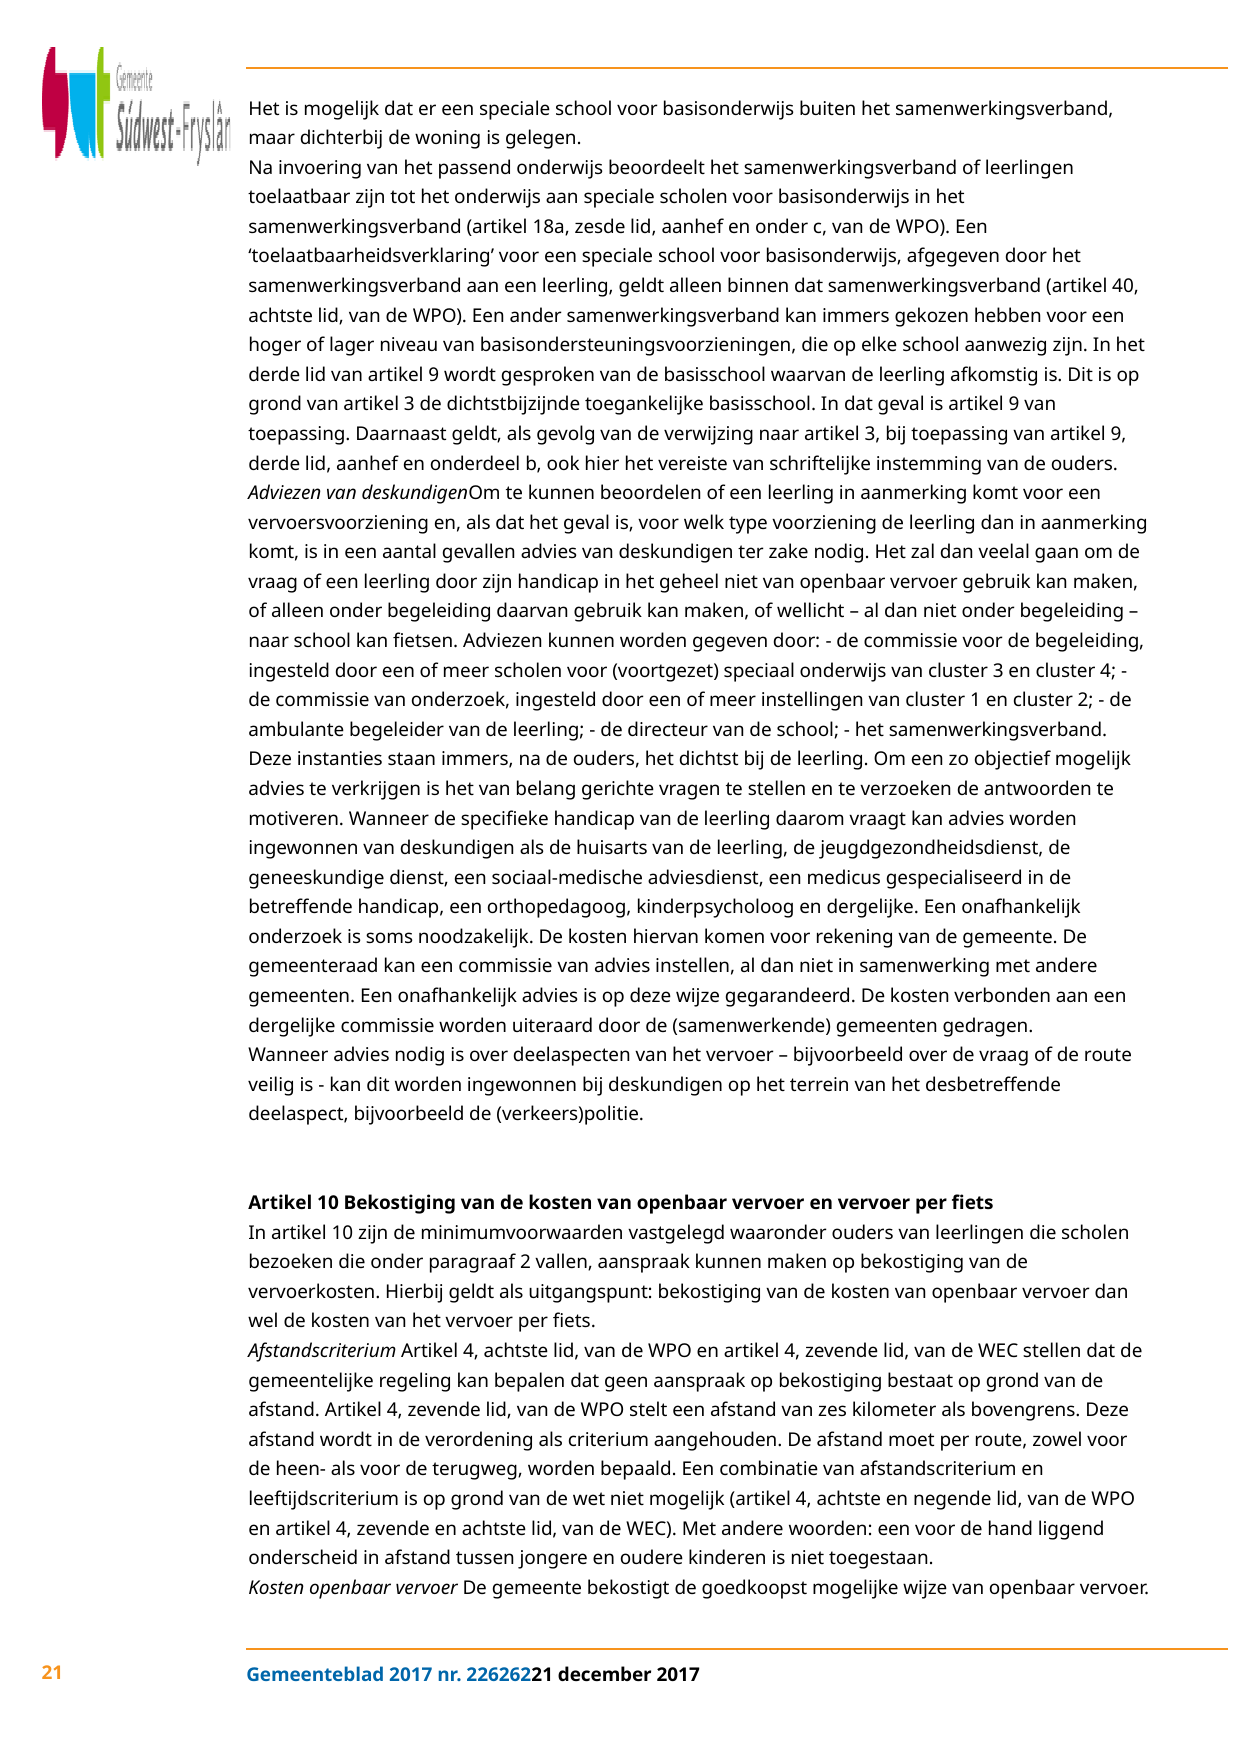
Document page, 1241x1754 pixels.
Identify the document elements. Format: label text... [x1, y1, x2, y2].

text Na invoering van het passend onderwijs beoordeelt het samenwerkingsverband of leerlingen toelaatbaar zijn tot het onderwijs aan speciale scholen voor basisonderwijs in het samenwerkingsverband (artikel 18a, zesde lid, aanhef en onder c, van de WPO). Een ‘toelaatbaarheidsverklaring’ voor een speciale school voor basisonderwijs, afgegeven door het samenwerkingsverband aan een leerling, geldt alleen binnen dat samenwerkingsverband (artikel 40, achtste lid, van de WPO). Een ander samenwerkingsverband kan immers gekozen hebben voor een hoger of lager niveau van basisondersteuningsvoorzieningen, die op elke school aanwezig zijn. In het derde lid van artikel 9 wordt gesproken van de basisschool waarvan de leerling afkomstig is. Dit is op grond van artikel 3 de dichtstbijzijnde toegankelijke basisschool. In dat geval is artikel 9 van toepassing. Daarnaast geldt, als gevolg van de verwijzing naar artikel 3, bij toepassing van artikel 9, derde lid, aanhef en onderdeel b, ook hier het vereiste van schriftelijke instemming van de ouders. [248, 154, 1152, 476]
text Kosten openbaar vervoer De gemeente bekostigt de goedkoopst mogelijke wijze van openbaar vervoer. [248, 1574, 1152, 1600]
text Adviezen van deskundigenOm te kunnen beoordelen of een leerling in aanmerking komt voor een vervoersvoorziening en, als dat het geval is, voor welk type voorziening de leerling dan in aanmerking komt, is in een aantal gevallen advies van deskundigen ter zake nodig. Het zal dan veelal gaan om de vraag of een leerling door zijn handicap in het geheel niet van openbaar vervoer gebruik kan maken, of alleen onder begeleiding daarvan gebruik kan maken, of wellicht – al dan niet onder begeleiding – naar school kan fietsen. Adviezen kunnen worden gegeven door: - de commissie voor de begeleiding, ingesteld door een of meer scholen voor (voortgezet) speciaal onderwijs van cluster 3 en cluster 4; - de commissie van onderzoek, ingesteld door een of meer instellingen van cluster 1 en cluster 2; - de ambulante begeleider van de leerling; - de directeur van de school; - het samenwerkingsverband. Deze instanties staan immers, na de ouders, het dichtst bij de leerling. Om een zo objectief mogelijk advies te verkrijgen is het van belang gerichte vragen te stellen en te verzoeken de antwoorden te motiveren. Wanneer de specifieke handicap van de leerling daarom vraagt kan advies worden ingewonnen van deskundigen als de huisarts van de leerling, de jeugdgezondheidsdienst, de geneeskundige dienst, een sociaal-medische adviesdienst, een medicus gespecialiseerd in de betreffende handicap, een orthopedagoog, kinderpsycholoog en dergelijke. Een onafhankelijk onderzoek is soms noodzakelijk. De kosten hiervan komen voor rekening van de gemeente. De gemeenteraad kan een commissie van advies instellen, al dan niet in samenwerking met andere gemeenten. Een onafhankelijk advies is op deze wijze gegarandeerd. De kosten verbonden aan een dergelijke commissie worden uiteraard door de (samenwerkende) gemeenten gedragen. [248, 479, 1152, 1038]
text Afstandscriterium Artikel 4, achtste lid, van de WPO en artikel 4, zevende lid, van de WEC stellen dat de gemeentelijke regeling kan bepalen dat geen aanspraak op bekostiging bestaat op grond van de afstand. Artikel 4, zevende lid, van de WPO stelt een afstand van zes kilometer als bovengrens. Deze afstand wordt in de verordening als criterium aangehouden. De afstand moet per route, zowel voor de heen- als voor de terugweg, worden bepaald. Een combinatie van afstandscriterium en leeftijdscriterium is op grond van de wet niet mogelijk (artikel 4, achtste en negende lid, van de WPO en artikel 4, zevende en achtste lid, van de WEC). Met andere woorden: een voor de hand liggend onderscheid in afstand tussen jongere en oudere kinderen is niet toegestaan. [248, 1337, 1152, 1570]
text Wanneer advies nodig is over deelaspecten van het vervoer – bijvoorbeeld over de vraag of de route veilig is - kan dit worden ingewonnen bij deskundigen op het terrein van het desbetreffende deelaspect, bijvoorbeeld de (verkeers)politie. [248, 1041, 1152, 1126]
text In artikel 10 zijn de minimumvoorwaarden vastgelegd waaronder ouders van leerlingen die scholen bezoeken die onder paragraaf 2 vallen, aanspraak kunnen maken op bekostiging van de vervoerkosten. Hierbij geldt als uitgangspunt: bekostiging van de kosten van openbaar vervoer dan wel de kosten van het vervoer per fiets. [248, 1219, 1152, 1333]
text Het is mogelijk dat er een speciale school voor basisonderwijs buiten het samenwerkingsverband, maar dichterbij de woning is gelegen. [248, 95, 1152, 150]
text Artikel 10 Bekostiging van de kosten van openbaar vervoer en vervoer per fiets [248, 1189, 1152, 1215]
picture [41, 47, 231, 172]
